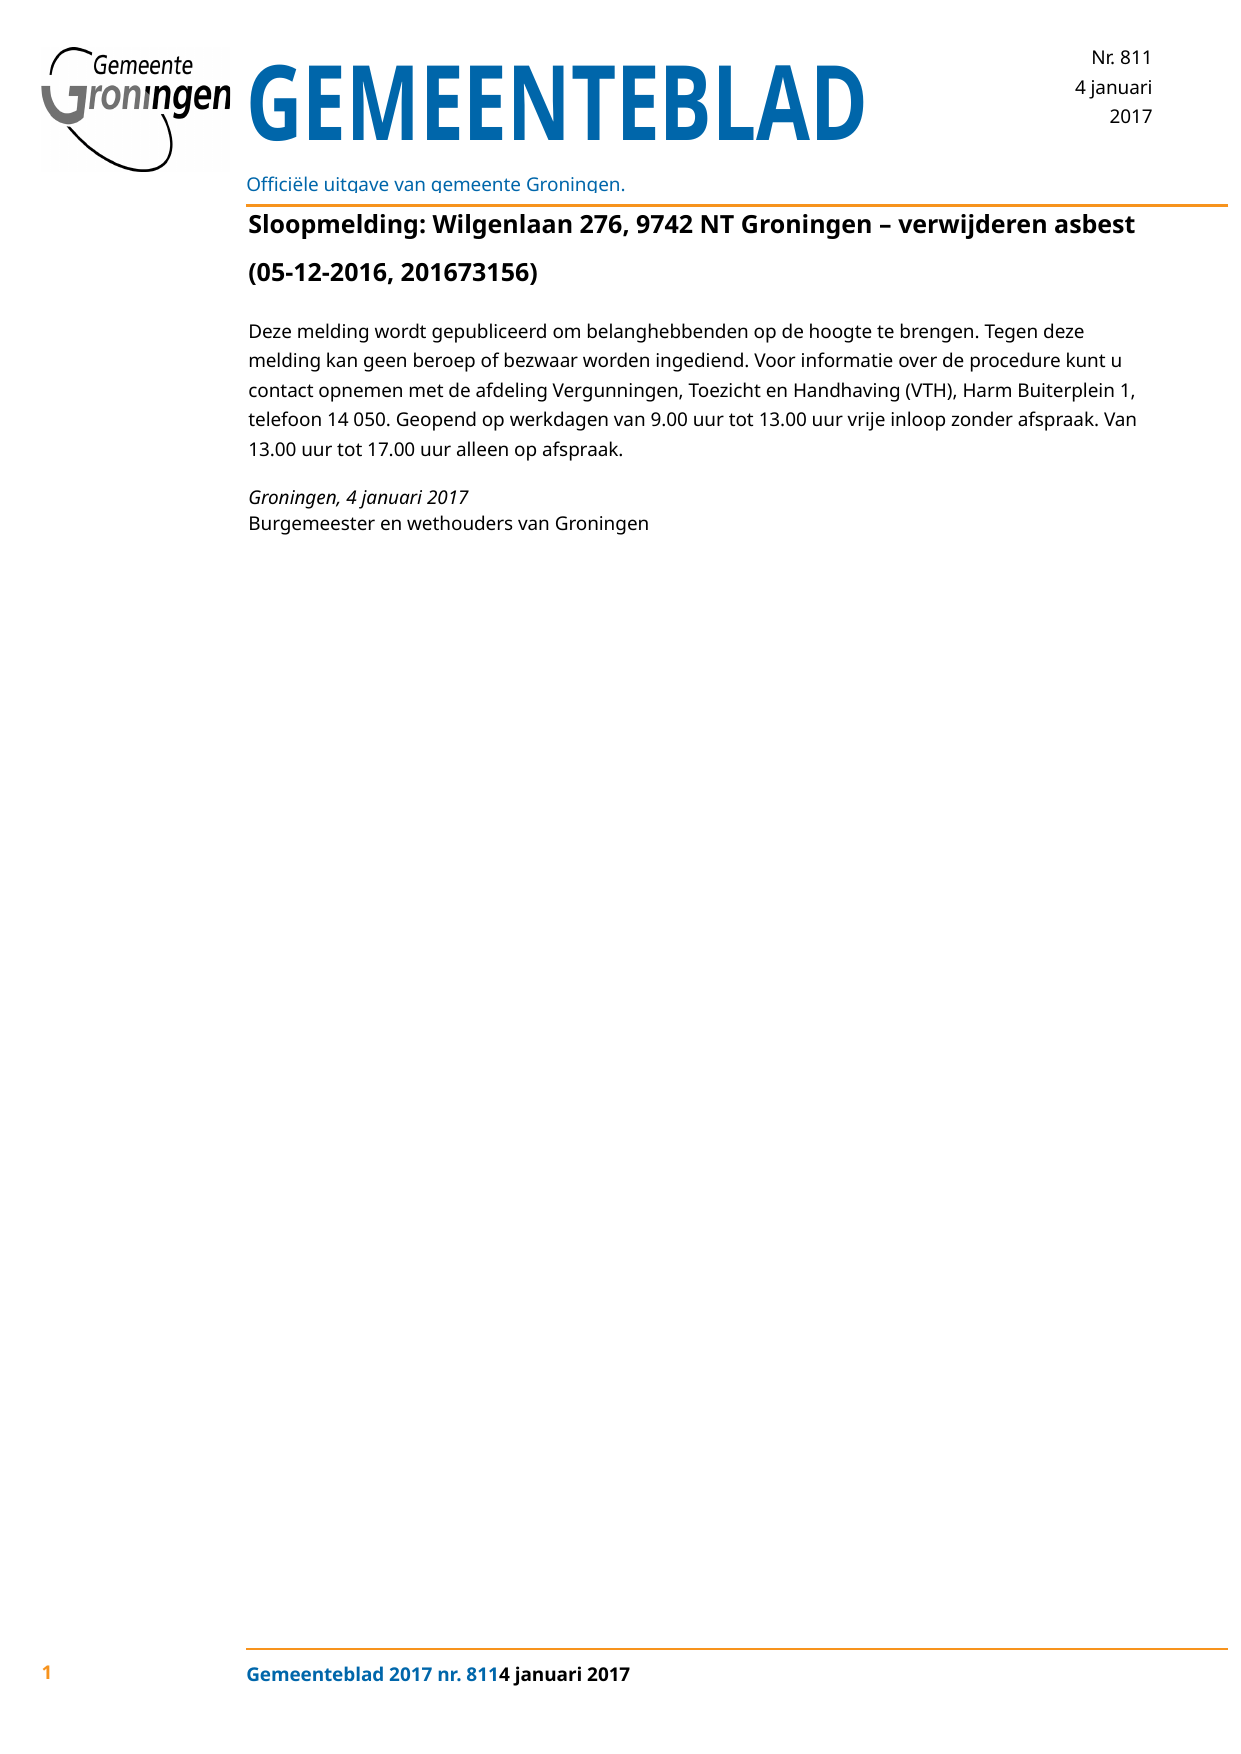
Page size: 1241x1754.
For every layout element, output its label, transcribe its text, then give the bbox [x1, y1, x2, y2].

text Groningen, 4 januari 2017 [248, 484, 1152, 510]
picture [41, 47, 231, 172]
text Deze melding wordt gepubliceerd om belanghebbenden op de hoogte te brengen. Tegen deze melding kan geen beroep of bezwaar worden ingediend. Voor informatie over de procedure kunt u contact opnemen met de afdeling Vergunningen, Toezicht en Handhaving (VTH), Harm Buiterplein 1, telefoon 14 050. Geopend op werkdagen van 9.00 uur tot 13.00 uur vrije inloop zonder afspraak. Van 13.00 uur tot 17.00 uur alleen op afspraak. [248, 318, 1152, 462]
text Sloopmelding: Wilgenlaan 276, 9742 NT Groningen – verwijderen asbest (05-12-2016, 201673156) [248, 207, 1152, 288]
text Burgemeester en wethouders van Groningen [248, 510, 1152, 536]
